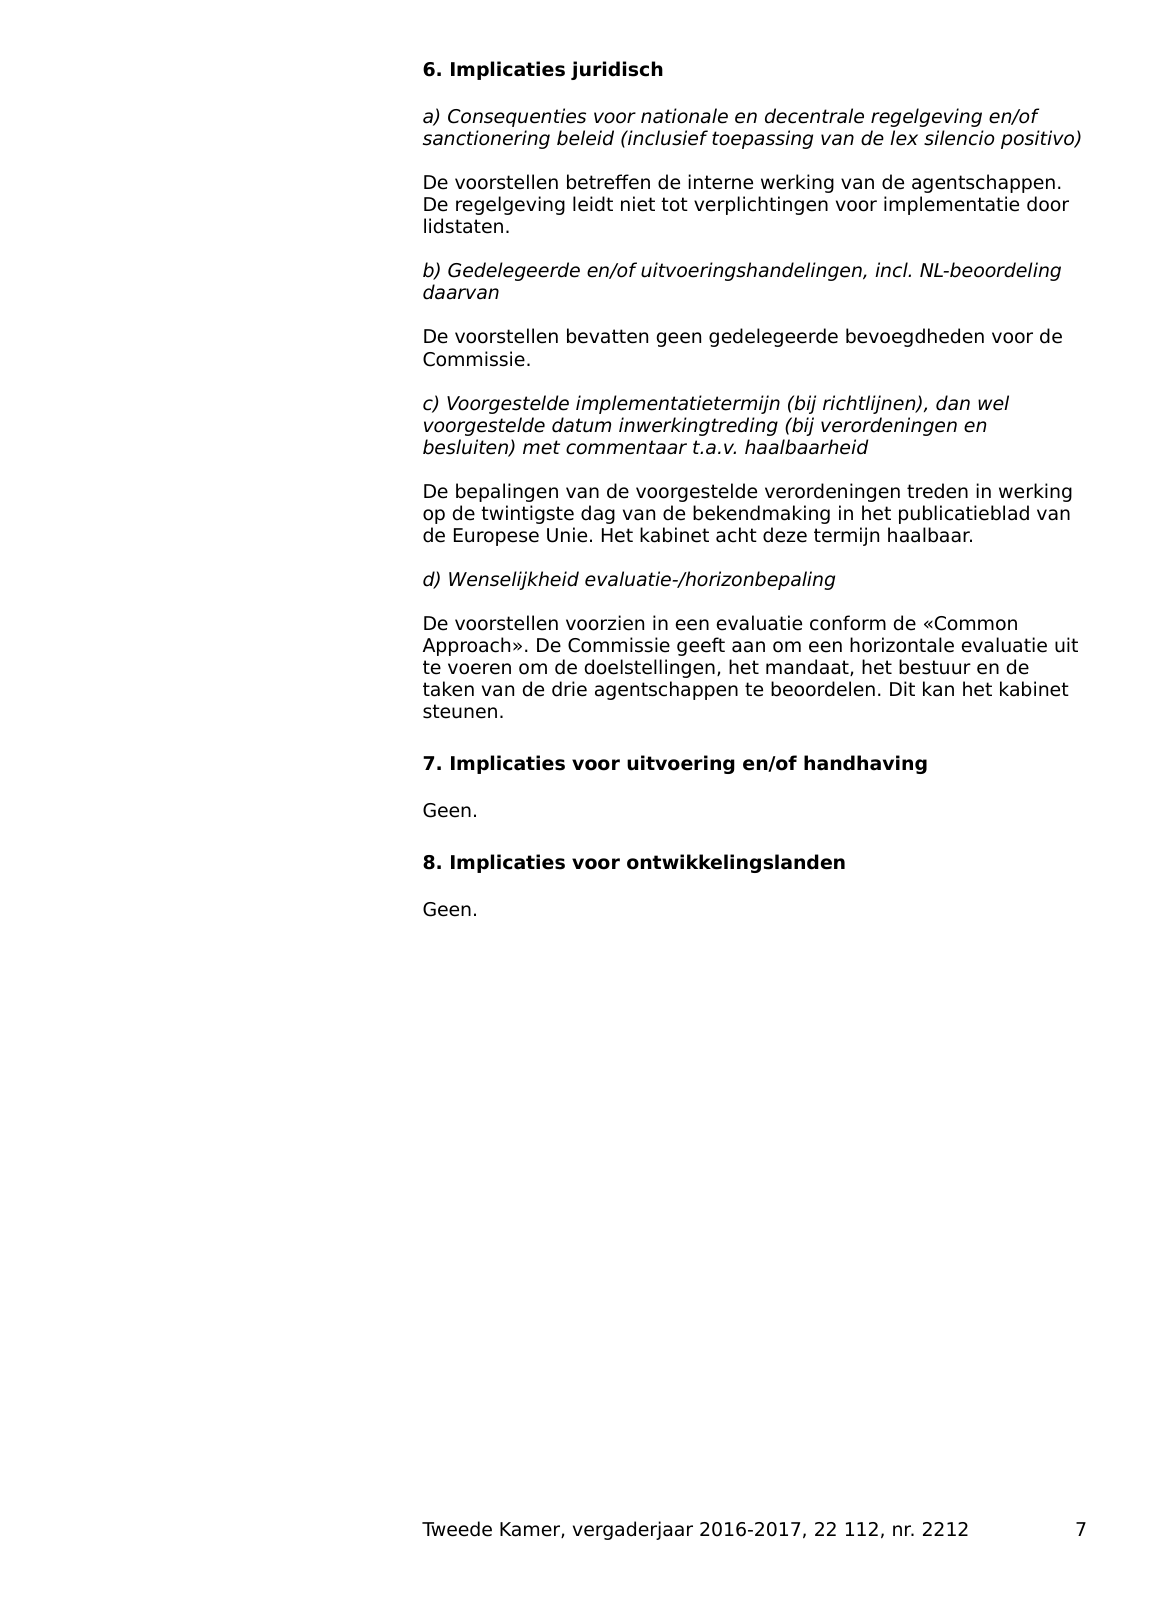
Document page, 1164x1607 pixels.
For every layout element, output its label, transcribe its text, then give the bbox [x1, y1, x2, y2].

subtitle a) Consequenties voor nationale en decentrale regelgeving en/of sanctionering beleid (inclusief toepassing van de lex silencio positivo) [422, 106, 1087, 150]
text Geen. [422, 800, 1087, 822]
text Geen. [422, 899, 1087, 921]
text De bepalingen van de voorgestelde verordeningen treden in werking op de twintigste dag van de bekendmaking in het publicatieblad van de Europese Unie. Het kabinet acht deze termijn haalbaar. [422, 481, 1087, 547]
subtitle 7. Implicaties voor uitvoering en/of handhaving [422, 753, 1087, 775]
subtitle 8. Implicaties voor ontwikkelingslanden [422, 852, 1087, 874]
subtitle d) Wenselijkheid evaluatie-/horizonbepaling [422, 569, 1087, 591]
text De voorstellen bevatten geen gedelegeerde bevoegdheden voor de Commissie. [422, 326, 1087, 370]
text De voorstellen betreffen de interne werking van de agentschappen. De regelgeving leidt niet tot verplichtingen voor implementatie door lidstaten. [422, 172, 1087, 238]
subtitle b) Gedelegeerde en/of uitvoeringshandelingen, incl. NL-beoordeling daarvan [422, 260, 1087, 304]
subtitle 6. Implicaties juridisch [422, 59, 1087, 81]
text De voorstellen voorzien in een evaluatie conform de «Common Approach». De Commissie geeft aan om een horizontale evaluatie uit te voeren om de doelstellingen, het mandaat, het bestuur en de taken van de drie agentschappen te beoordelen. Dit kan het kabinet steunen. [422, 613, 1087, 723]
subtitle c) Voorgestelde implementatietermijn (bij richtlijnen), dan wel voorgestelde datum inwerkingtreding (bij verordeningen en besluiten) met commentaar t.a.v. haalbaarheid [422, 393, 1087, 458]
